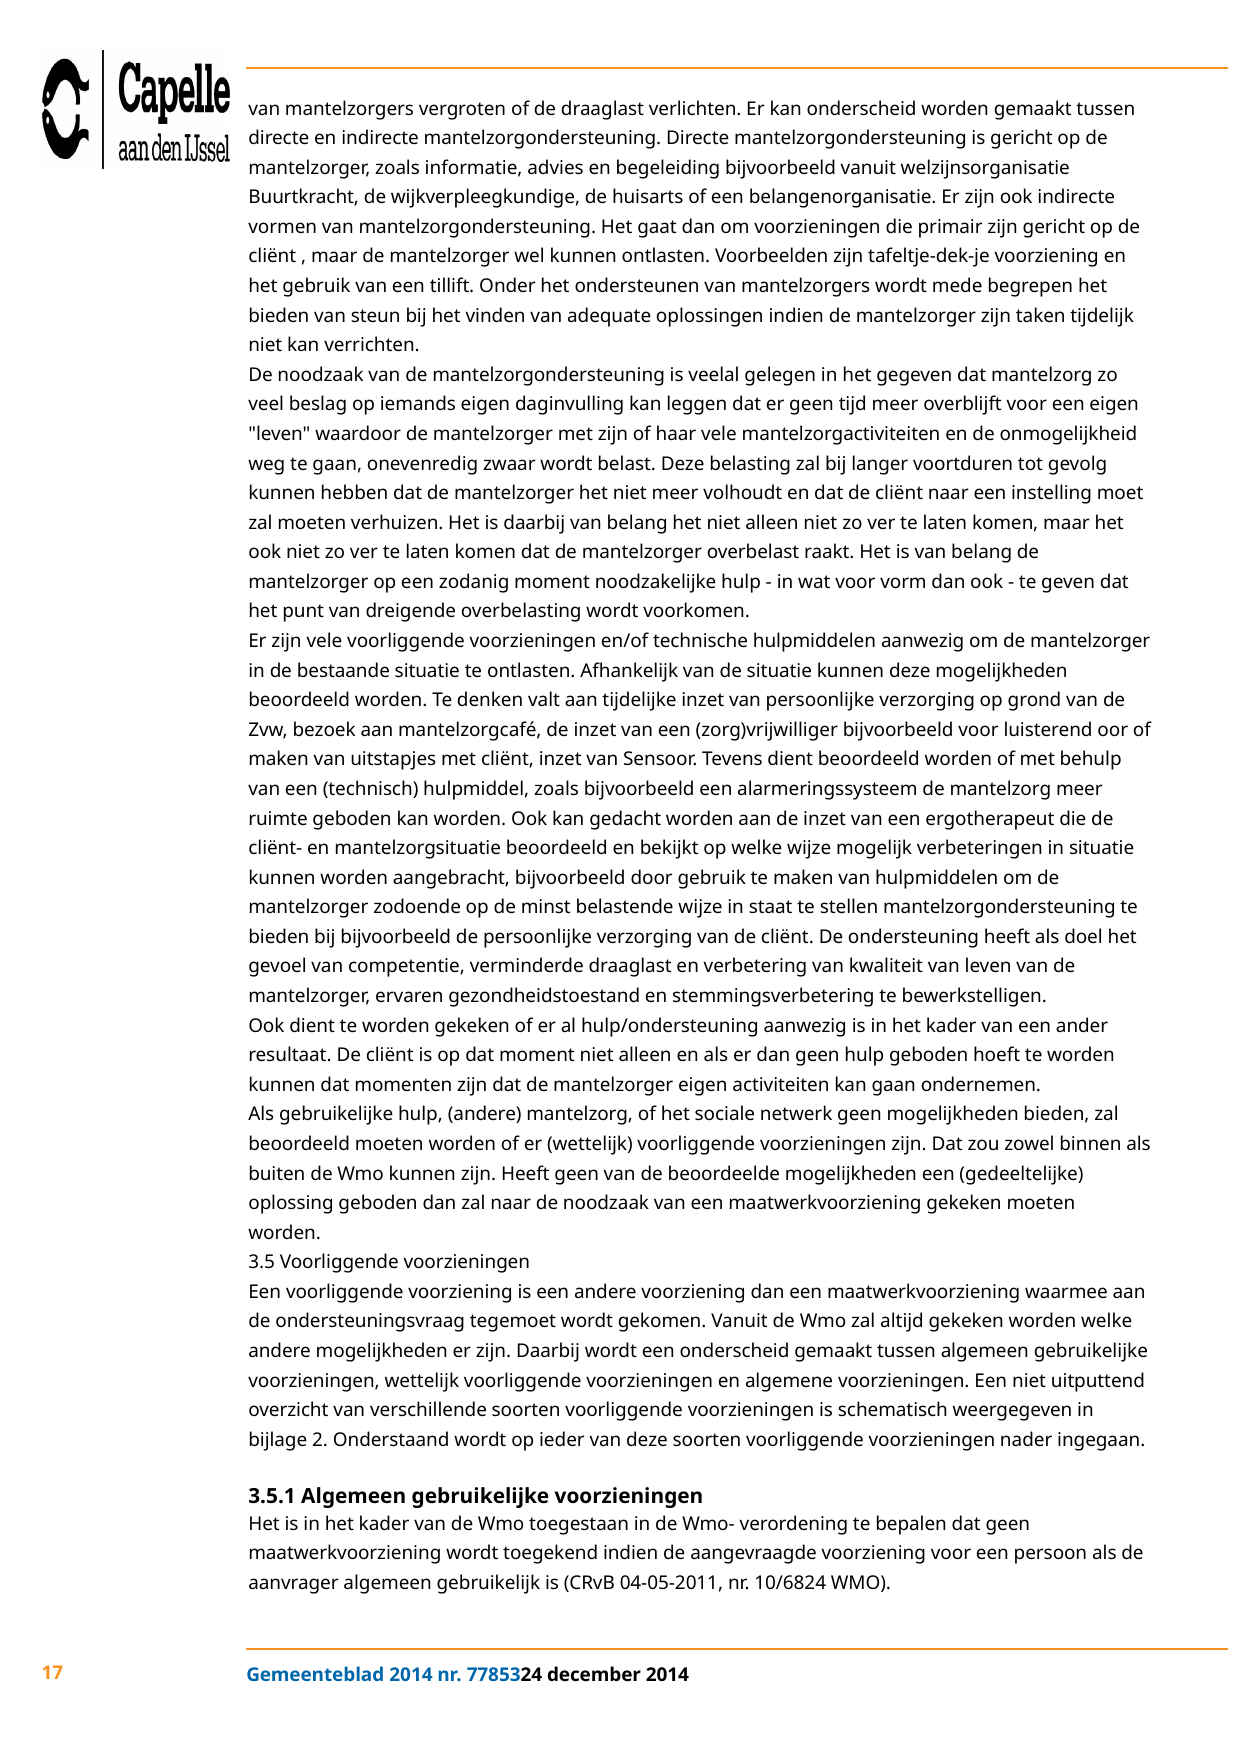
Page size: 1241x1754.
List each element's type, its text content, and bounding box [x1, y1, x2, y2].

text 3.5.1 Algemeen gebruikelijke voorzieningen [248, 1481, 1152, 1510]
text 3.5 Voorliggende voorzieningen [248, 1248, 1152, 1274]
text Er zijn vele voorliggende voorzieningen en/of technische hulpmiddelen aanwezig om de mantelzorger in de bestaande situatie te ontlasten. Afhankelijk van de situatie kunnen deze mogelijkheden beoordeeld worden. Te denken valt aan tijdelijke inzet van persoonlijke verzorging op grond van de Zvw, bezoek aan mantelzorgcafé, de inzet van een (zorg)vrijwilliger bijvoorbeeld voor luisterend oor of maken van uitstapjes met cliënt, inzet van Sensoor. Tevens dient beoordeeld worden of met behulp van een (technisch) hulpmiddel, zoals bijvoorbeeld een alarmeringssysteem de mantelzorg meer ruimte geboden kan worden. Ook kan gedacht worden aan de inzet van een ergotherapeut die de cliënt- en mantelzorgsituatie beoordeeld en bekijkt op welke wijze mogelijk verbeteringen in situatie kunnen worden aangebracht, bijvoorbeeld door gebruik te maken van hulpmiddelen om de mantelzorger zodoende op de minst belastende wijze in staat te stellen mantelzorgondersteuning te bieden bij bijvoorbeeld de persoonlijke verzorging van de cliënt. De ondersteuning heeft als doel het gevoel van competentie, verminderde draaglast en verbetering van kwaliteit van leven van de mantelzorger, ervaren gezondheidstoestand en stemmingsverbetering te bewerkstelligen. [248, 627, 1152, 1008]
text van mantelzorgers vergroten of de draaglast verlichten. Er kan onderscheid worden gemaakt tussen directe en indirecte mantelzorgondersteuning. Directe mantelzorgondersteuning is gericht op de mantelzorger, zoals informatie, advies en begeleiding bijvoorbeeld vanuit welzijnsorganisatie Buurtkracht, de wijkverpleegkundige, de huisarts of een belangenorganisatie. Er zijn ook indirecte vormen van mantelzorgondersteuning. Het gaat dan om voorzieningen die primair zijn gericht op de cliënt , maar de mantelzorger wel kunnen ontlasten. Voorbeelden zijn tafeltje-dek-je voorziening en het gebruik van een tillift. Onder het ondersteunen van mantelzorgers wordt mede begrepen het bieden van steun bij het vinden van adequate oplossingen indien de mantelzorger zijn taken tijdelijk niet kan verrichten. [248, 95, 1152, 357]
picture [41, 47, 231, 172]
text Als gebruikelijke hulp, (andere) mantelzorg, of het sociale netwerk geen mogelijkheden bieden, zal beoordeeld moeten worden of er (wettelijk) voorliggende voorzieningen zijn. Dat zou zowel binnen als buiten de Wmo kunnen zijn. Heeft geen van de beoordeelde mogelijkheden een (gedeeltelijke) oplossing geboden dan zal naar de noodzaak van een maatwerkvoorziening gekeken moeten worden. [248, 1101, 1152, 1245]
text Een voorliggende voorziening is een andere voorziening dan een maatwerkvoorziening waarmee aan de ondersteuningsvraag tegemoet wordt gekomen. Vanuit de Wmo zal altijd gekeken worden welke andere mogelijkheden er zijn. Daarbij wordt een onderscheid gemaakt tussen algemeen gebruikelijke voorzieningen, wettelijk voorliggende voorzieningen en algemene voorzieningen. Een niet uitputtend overzicht van verschillende soorten voorliggende voorzieningen is schematisch weergegeven in bijlage 2. Onderstaand wordt op ieder van deze soorten voorliggende voorzieningen nader ingegaan. [248, 1278, 1152, 1452]
text Ook dient te worden gekeken of er al hulp/ondersteuning aanwezig is in het kader van een ander resultaat. De cliënt is op dat moment niet alleen en als er dan geen hulp geboden hoeft te worden kunnen dat momenten zijn dat de mantelzorger eigen activiteiten kan gaan ondernemen. [248, 1012, 1152, 1097]
text Het is in het kader van de Wmo toegestaan in de Wmo- verordening te bepalen dat geen maatwerkvoorziening wordt toegekend indien de aangevraagde voorziening voor een persoon als de aanvrager algemeen gebruikelijk is (CRvB 04-05-2011, nr. 10/6824 WMO). [248, 1510, 1152, 1595]
text De noodzaak van de mantelzorgondersteuning is veelal gelegen in het gegeven dat mantelzorg zo veel beslag op iemands eigen daginvulling kan leggen dat er geen tijd meer overblijft voor een eigen "leven" waardoor de mantelzorger met zijn of haar vele mantelzorgactiviteiten en de onmogelijkheid weg te gaan, onevenredig zwaar wordt belast. Deze belasting zal bij langer voortduren tot gevolg kunnen hebben dat de mantelzorger het niet meer volhoudt en dat de cliënt naar een instelling moet zal moeten verhuizen. Het is daarbij van belang het niet alleen niet zo ver te laten komen, maar het ook niet zo ver te laten komen dat de mantelzorger overbelast raakt. Het is van belang de mantelzorger op een zodanig moment noodzakelijke hulp - in wat voor vorm dan ook - te geven dat het punt van dreigende overbelasting wordt voorkomen. [248, 361, 1152, 623]
